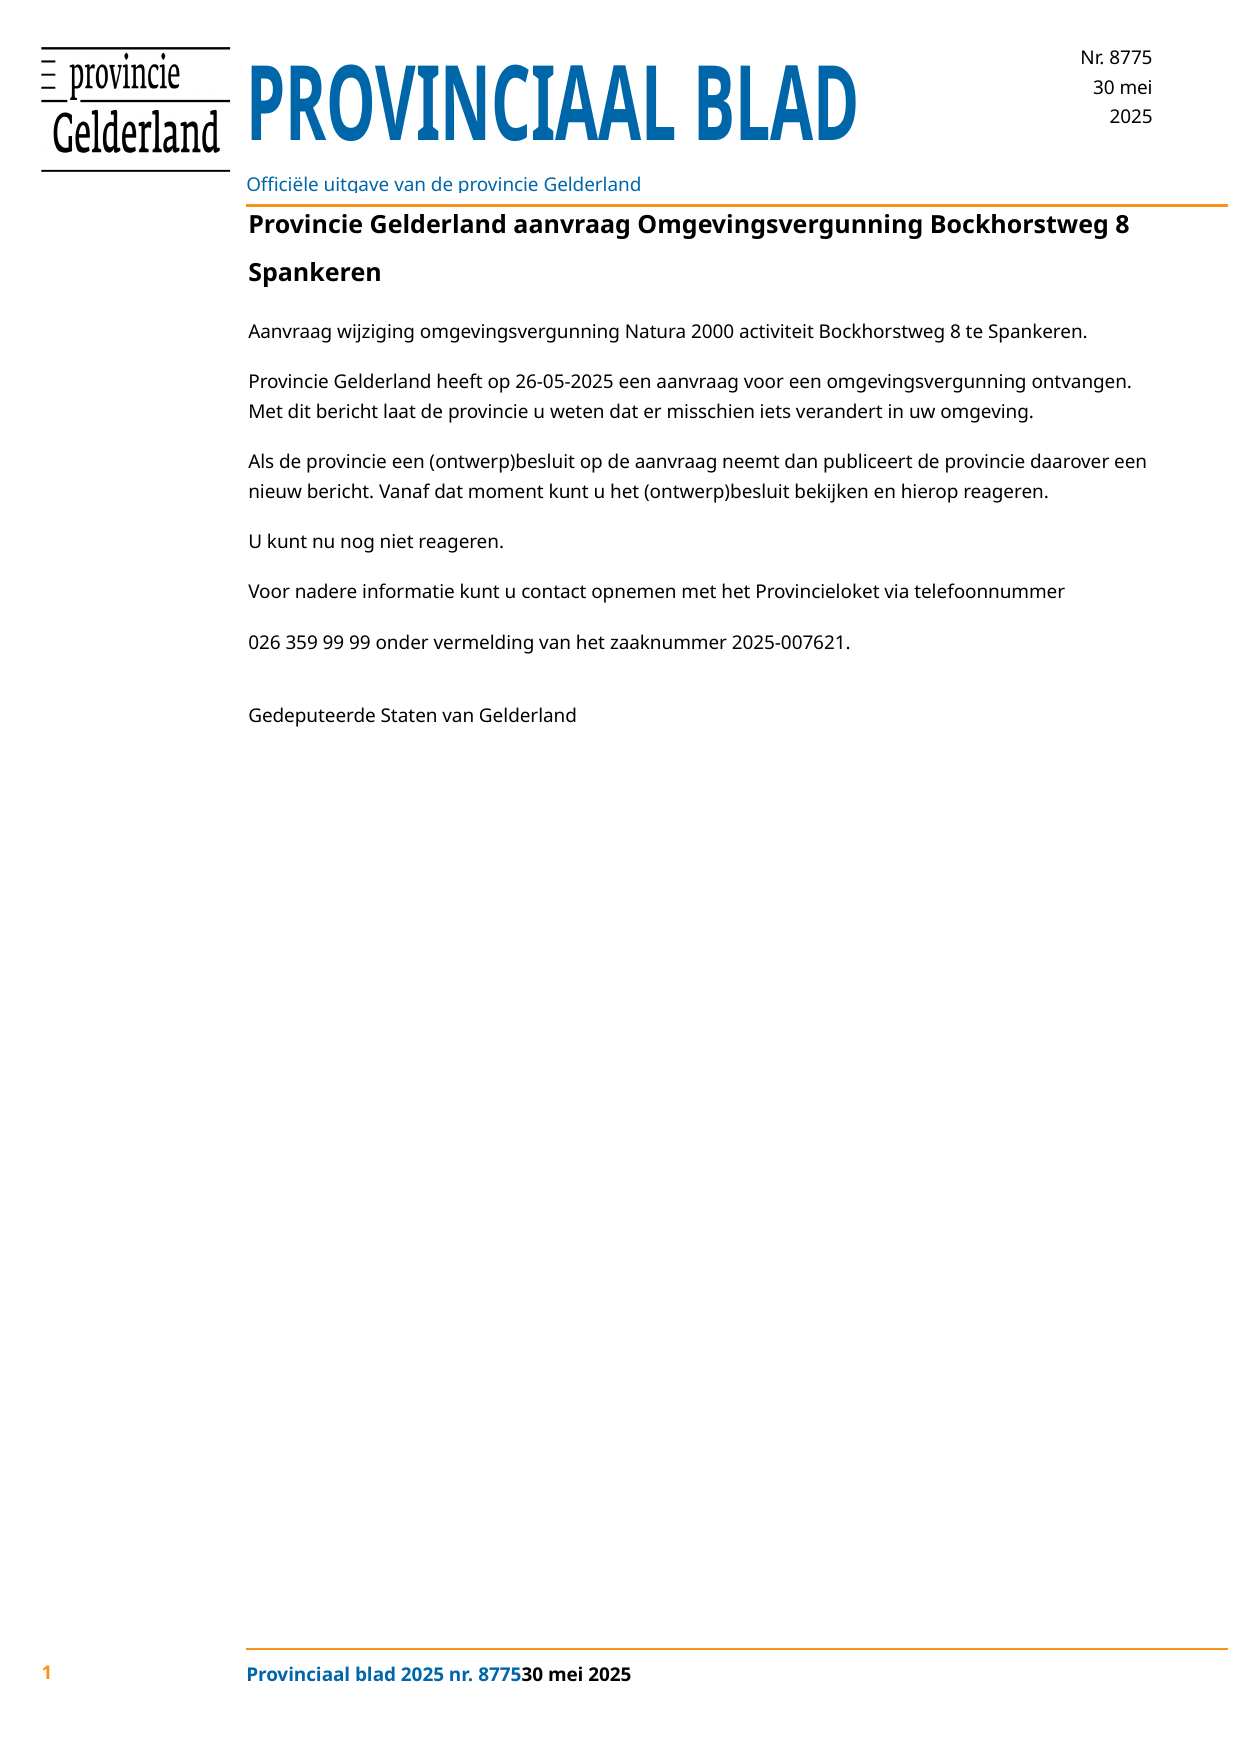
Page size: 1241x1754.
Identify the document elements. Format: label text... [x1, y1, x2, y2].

text Gedeputeerde Staten van Gelderland [248, 703, 1152, 728]
text Aanvraag wijziging omgevingsvergunning Natura 2000 activiteit Bockhorstweg 8 te Spankeren. [248, 318, 1152, 344]
text Voor nadere informatie kunt u contact opnemen met het Provincieloket via telefoonnummer [248, 579, 1152, 604]
picture [41, 47, 231, 172]
text Provincie Gelderland aanvraag Omgevingsvergunning Bockhorstweg 8 Spankeren [248, 207, 1152, 288]
text Provincie Gelderland heeft op 26-05-2025 een aanvraag voor een omgevingsvergunning ontvangen. Met dit bericht laat de provincie u weten dat er misschien iets verandert in uw omgeving. [248, 368, 1152, 424]
text U kunt nu nog niet reageren. [248, 528, 1152, 554]
text Als de provincie een (ontwerp)besluit op de aanvraag neemt dan publiceert de provincie daarover een nieuw bericht. Vanaf dat moment kunt u het (ontwerp)besluit bekijken en hierop reageren. [248, 448, 1152, 504]
text 026 359 99 99 onder vermelding van het zaaknummer 2025-007621. [248, 629, 1152, 655]
